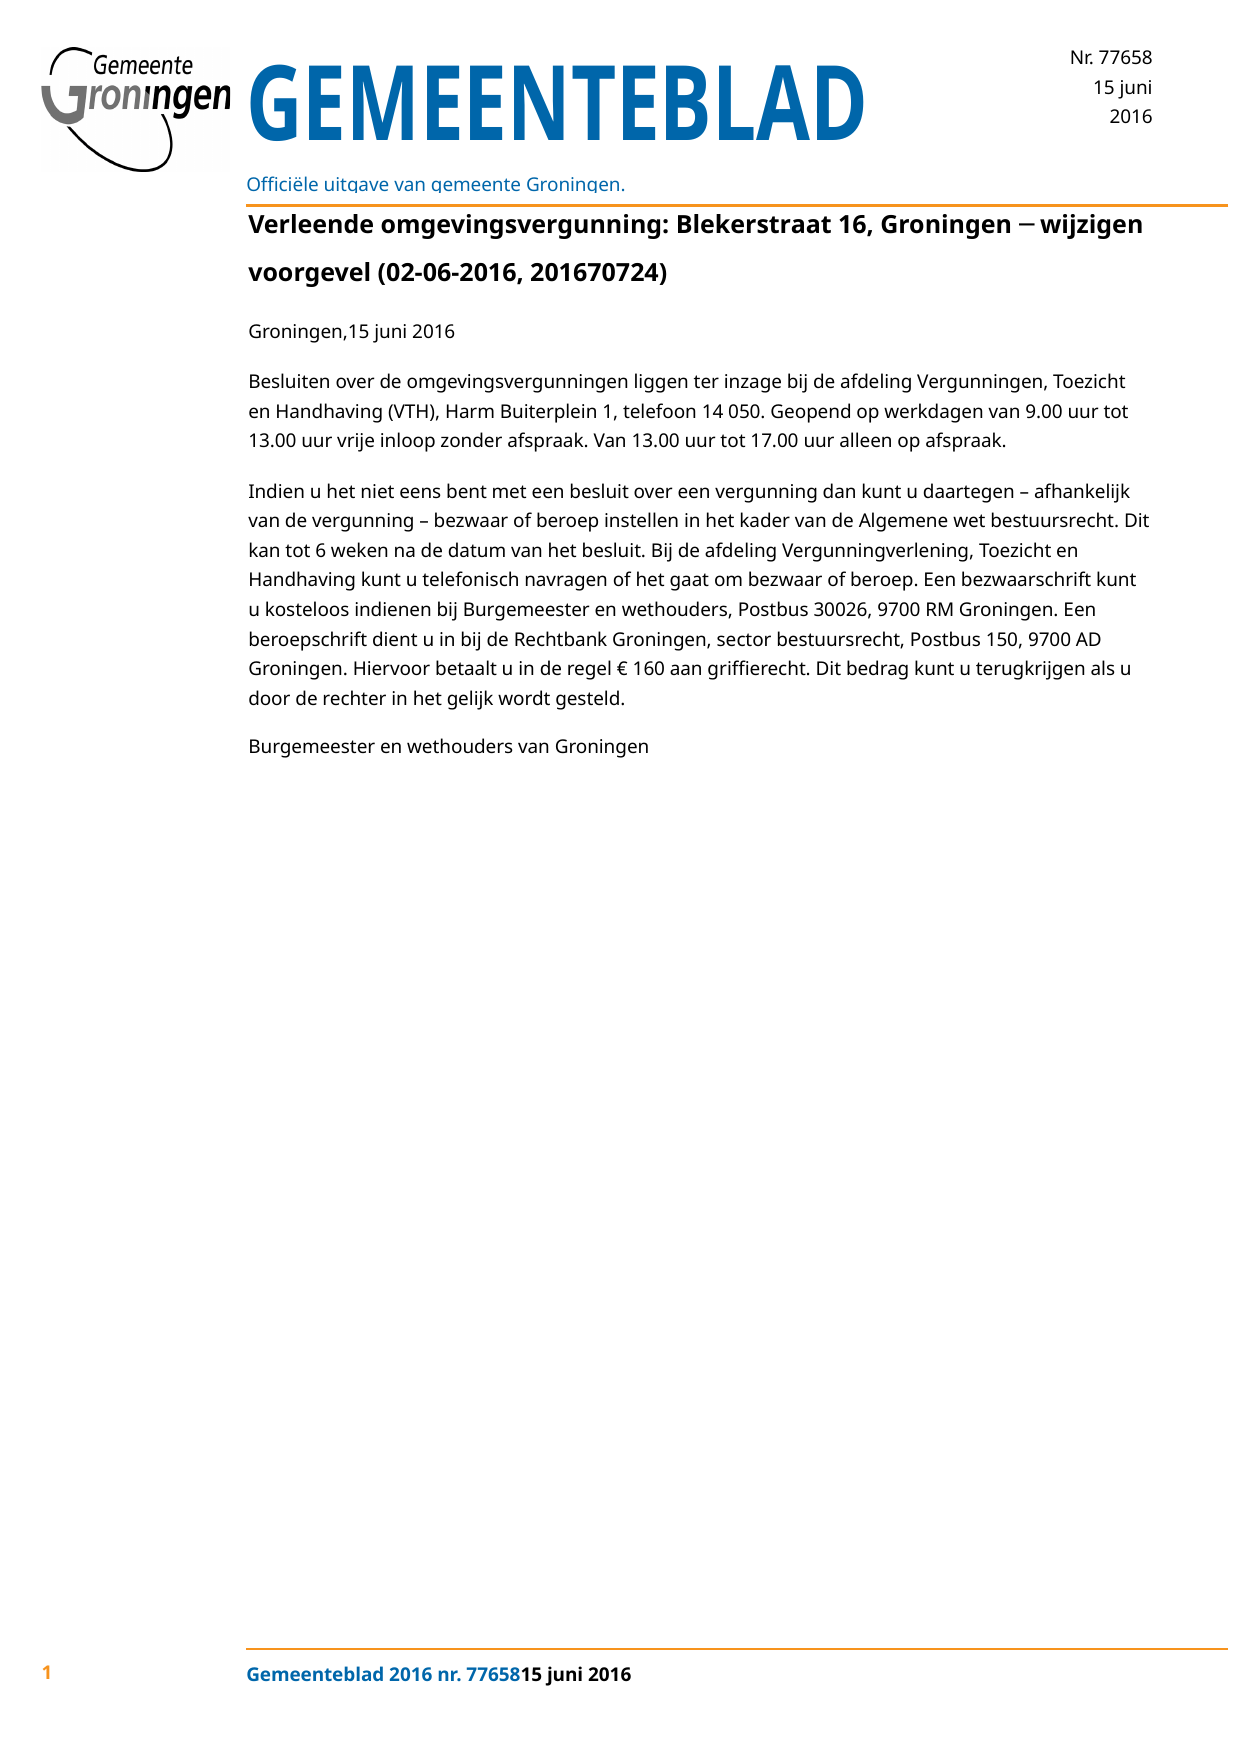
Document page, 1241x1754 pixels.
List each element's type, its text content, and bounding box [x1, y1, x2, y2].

text Groningen,15 juni 2016 [248, 318, 1152, 344]
text Besluiten over de omgevingsvergunningen liggen ter inzage bij de afdeling Vergunningen, Toezicht en Handhaving (VTH), Harm Buiterplein 1, telefoon 14 050. Geopend op werkdagen van 9.00 uur tot 13.00 uur vrije inloop zonder afspraak. Van 13.00 uur tot 17.00 uur alleen op afspraak. [248, 368, 1152, 453]
text Verleende omgevingsvergunning: Blekerstraat 16, Groningen ─ wijzigen voorgevel (02-06-2016, 201670724) [248, 207, 1152, 288]
picture [41, 47, 231, 172]
text Burgemeester en wethouders van Groningen [248, 733, 1152, 758]
text Indien u het niet eens bent met een besluit over een vergunning dan kunt u daartegen – afhankelijk van de vergunning – bezwaar of beroep instellen in het kader van de Algemene wet bestuursrecht. Dit kan tot 6 weken na de datum van het besluit. Bij de afdeling Vergunningverlening, Toezicht en Handhaving kunt u telefonisch navragen of het gaat om bezwaar of beroep. Een bezwaarschrift kunt u kosteloos indienen bij Burgemeester en wethouders, Postbus 30026, 9700 RM Groningen. Een beroepschrift dient u in bij de Rechtbank Groningen, sector bestuursrecht, Postbus 150, 9700 AD Groningen. Hiervoor betaalt u in de regel € 160 aan griffierecht. Dit bedrag kunt u terugkrijgen als u door de rechter in het gelijk wordt gesteld. [248, 478, 1152, 711]
